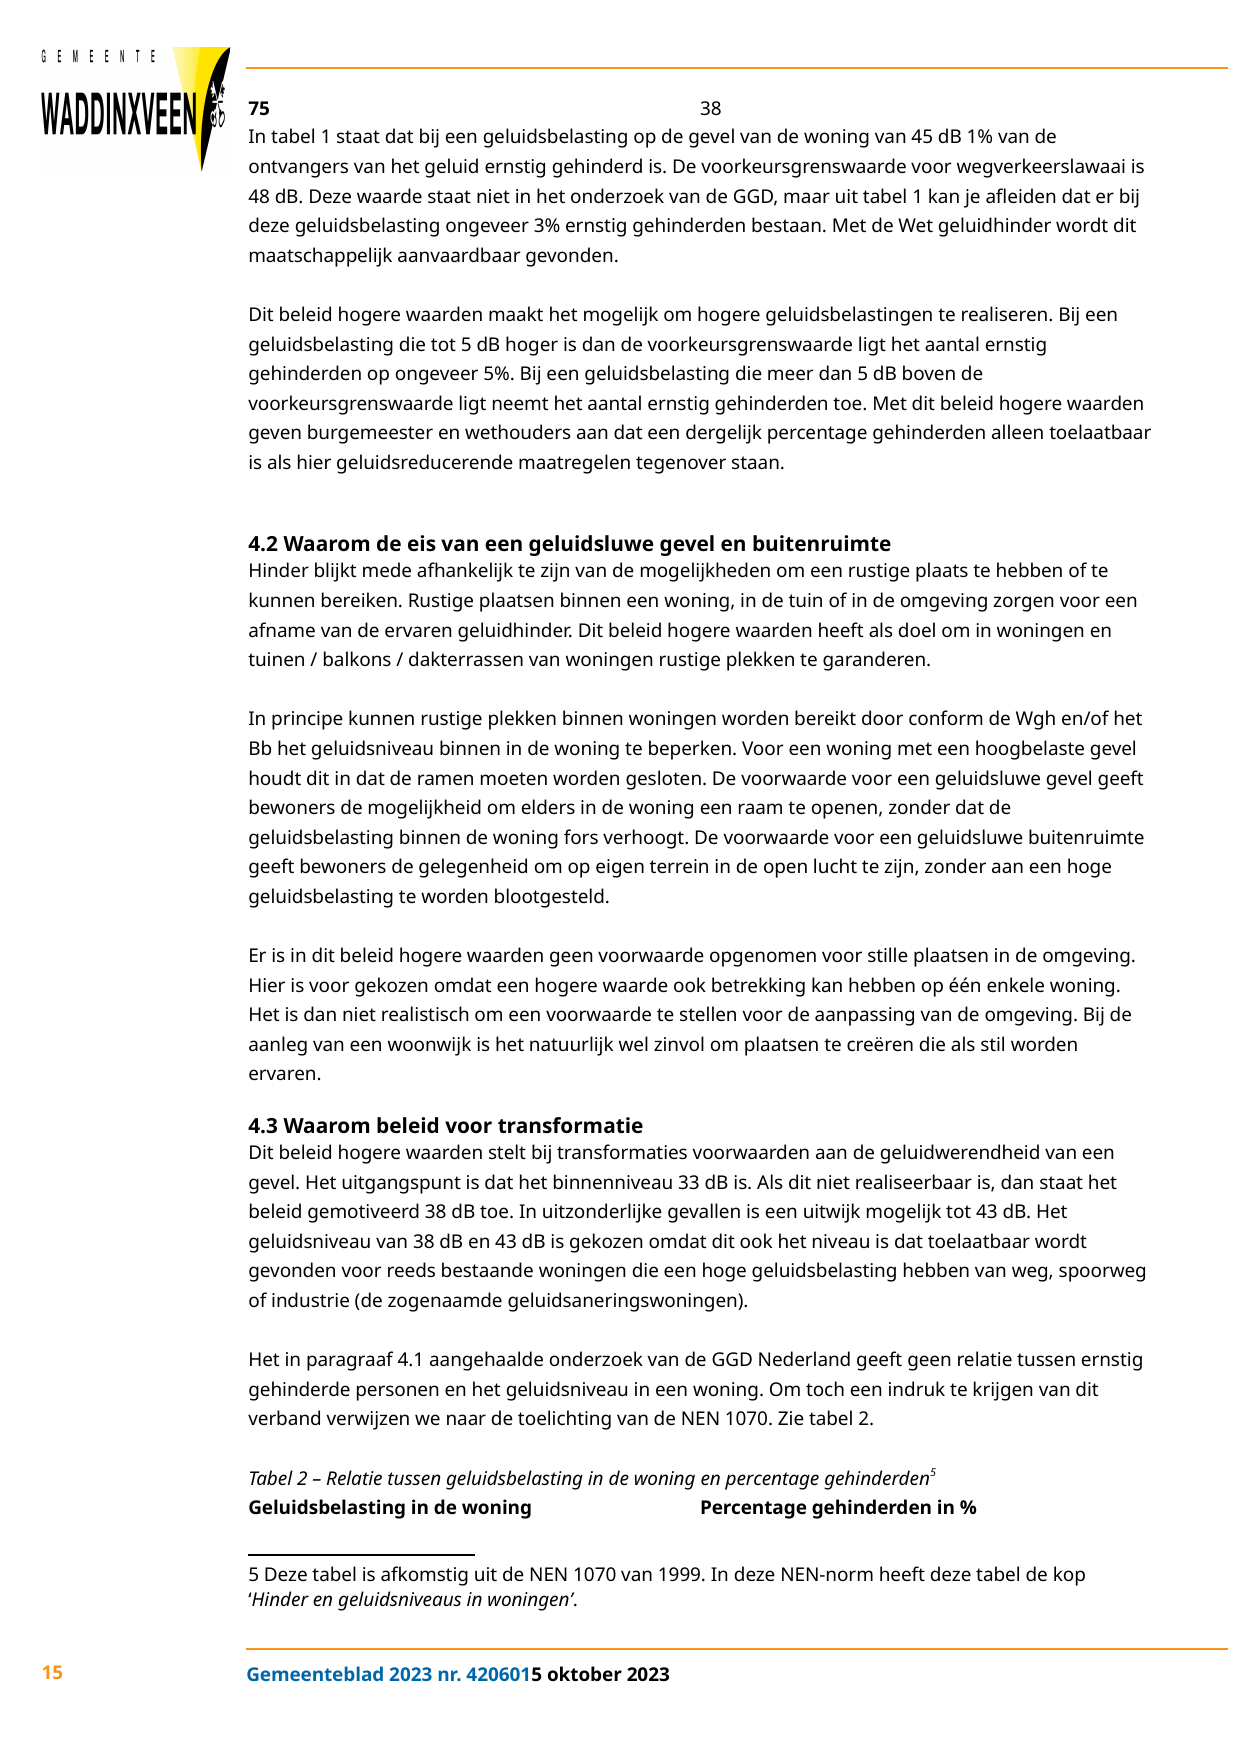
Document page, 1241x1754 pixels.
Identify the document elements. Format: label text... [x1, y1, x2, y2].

table_header Percentage gehinderden in % [700, 1495, 1152, 1520]
text Tabel 2 – Relatie tussen geluidsbelasting in de woning en percentage gehinderden [248, 1465, 1152, 1491]
picture [41, 47, 231, 172]
text 4.3 Waarom beleid voor transformatie [248, 1111, 1152, 1139]
text 4.2 Waarom de eis van een geluidsluwe gevel en buitenruimte [248, 529, 1152, 558]
text Dit beleid hogere waarden stelt bij transformaties voorwaarden aan de geluidwerendheid van een gevel. Het uitgangspunt is dat het binnenniveau 33 dB is. Als dit niet realiseerbaar is, dan staat het beleid gemotiveerd 38 dB toe. In uitzonderlijke gevallen is een uitwijk mogelijk tot 43 dB. Het geluidsniveau van 38 dB en 43 dB is gekozen omdat dit ook het niveau is dat toelaatbaar wordt gevonden voor reeds bestaande woningen die een hoge geluidsbelasting hebben van weg, spoorweg of industrie (de zogenaamde geluidsaneringswoningen). [248, 1139, 1152, 1313]
text In principe kunnen rustige plekken binnen woningen worden bereikt door conform de Wgh en/of het Bb het geluidsniveau binnen in de woning te beperken. Voor een woning met een hoogbelaste gevel houdt dit in dat de ramen moeten worden gesloten. De voorwaarde voor een geluidsluwe gevel geeft bewoners de mogelijkheid om elders in de woning een raam te openen, zonder dat de geluidsbelasting binnen de woning fors verhoogt. De voorwaarde voor een geluidsluwe buitenruimte geeft bewoners de gelegenheid om op eigen terrein in de open lucht te zijn, zonder aan een hoge geluidsbelasting te worden blootgesteld. [248, 706, 1152, 909]
text In tabel 1 staat dat bij een geluidsbelasting op de gevel van de woning van 45 dB 1% van de ontvangers van het geluid ernstig gehinderd is. De voorkeursgrenswaarde voor wegverkeerslawaai is 48 dB. Deze waarde staat niet in het onderzoek van de GGD, maar uit tabel 1 kan je afleiden dat er bij deze geluidsbelasting ongeveer 3% ernstig gehinderden bestaan. Met de Wet geluidhinder wordt dit maatschappelijk aanvaardbaar gevonden. [248, 124, 1152, 268]
table_cell 38 [700, 95, 1152, 121]
text Deze tabel is afkomstig uit de NEN 1070 van 1999. In deze NEN-norm heeft deze tabel de kop ‘Hinder en geluidsniveaus in woningen’. [248, 1561, 1152, 1612]
table_header Geluidsbelasting in de woning [248, 1495, 700, 1520]
text Er is in dit beleid hogere waarden geen voorwaarde opgenomen voor stille plaatsen in de omgeving. Hier is voor gekozen omdat een hogere waarde ook betrekking kan hebben op één enkele woning. Het is dan niet realistisch om een voorwaarde te stellen voor de aanpassing van de omgeving. Bij de aanleg van een woonwijk is het natuurlijk wel zinvol om plaatsen te creëren die als stil worden ervaren. [248, 942, 1152, 1086]
text Hinder blijkt mede afhankelijk te zijn van de mogelijkheden om een rustige plaats te hebben of te kunnen bereiken. Rustige plaatsen binnen een woning, in de tuin of in de omgeving zorgen voor een afname van de ervaren geluidhinder. Dit beleid hogere waarden heeft als doel om in woningen en tuinen / balkons / dakterrassen van woningen rustige plekken te garanderen. [248, 558, 1152, 672]
text Het in paragraaf 4.1 aangehaalde onderzoek van de GGD Nederland geeft geen relatie tussen ernstig gehinderde personen en het geluidsniveau in een woning. Om toch een indruk te krijgen van dit verband verwijzen we naar de toelichting van de NEN 1070. Zie tabel 2. [248, 1346, 1152, 1431]
text Dit beleid hogere waarden maakt het mogelijk om hogere geluidsbelastingen te realiseren. Bij een geluidsbelasting die tot 5 dB hoger is dan de voorkeursgrenswaarde ligt het aantal ernstig gehinderden op ongeveer 5%. Bij een geluidsbelasting die meer dan 5 dB boven de voorkeursgrenswaarde ligt neemt het aantal ernstig gehinderden toe. Met dit beleid hogere waarden geven burgemeester en wethouders aan dat een dergelijk percentage gehinderden alleen toelaatbaar is als hier geluidsreducerende maatregelen tegenover staan. [248, 301, 1152, 475]
table_cell 75 [248, 95, 700, 121]
